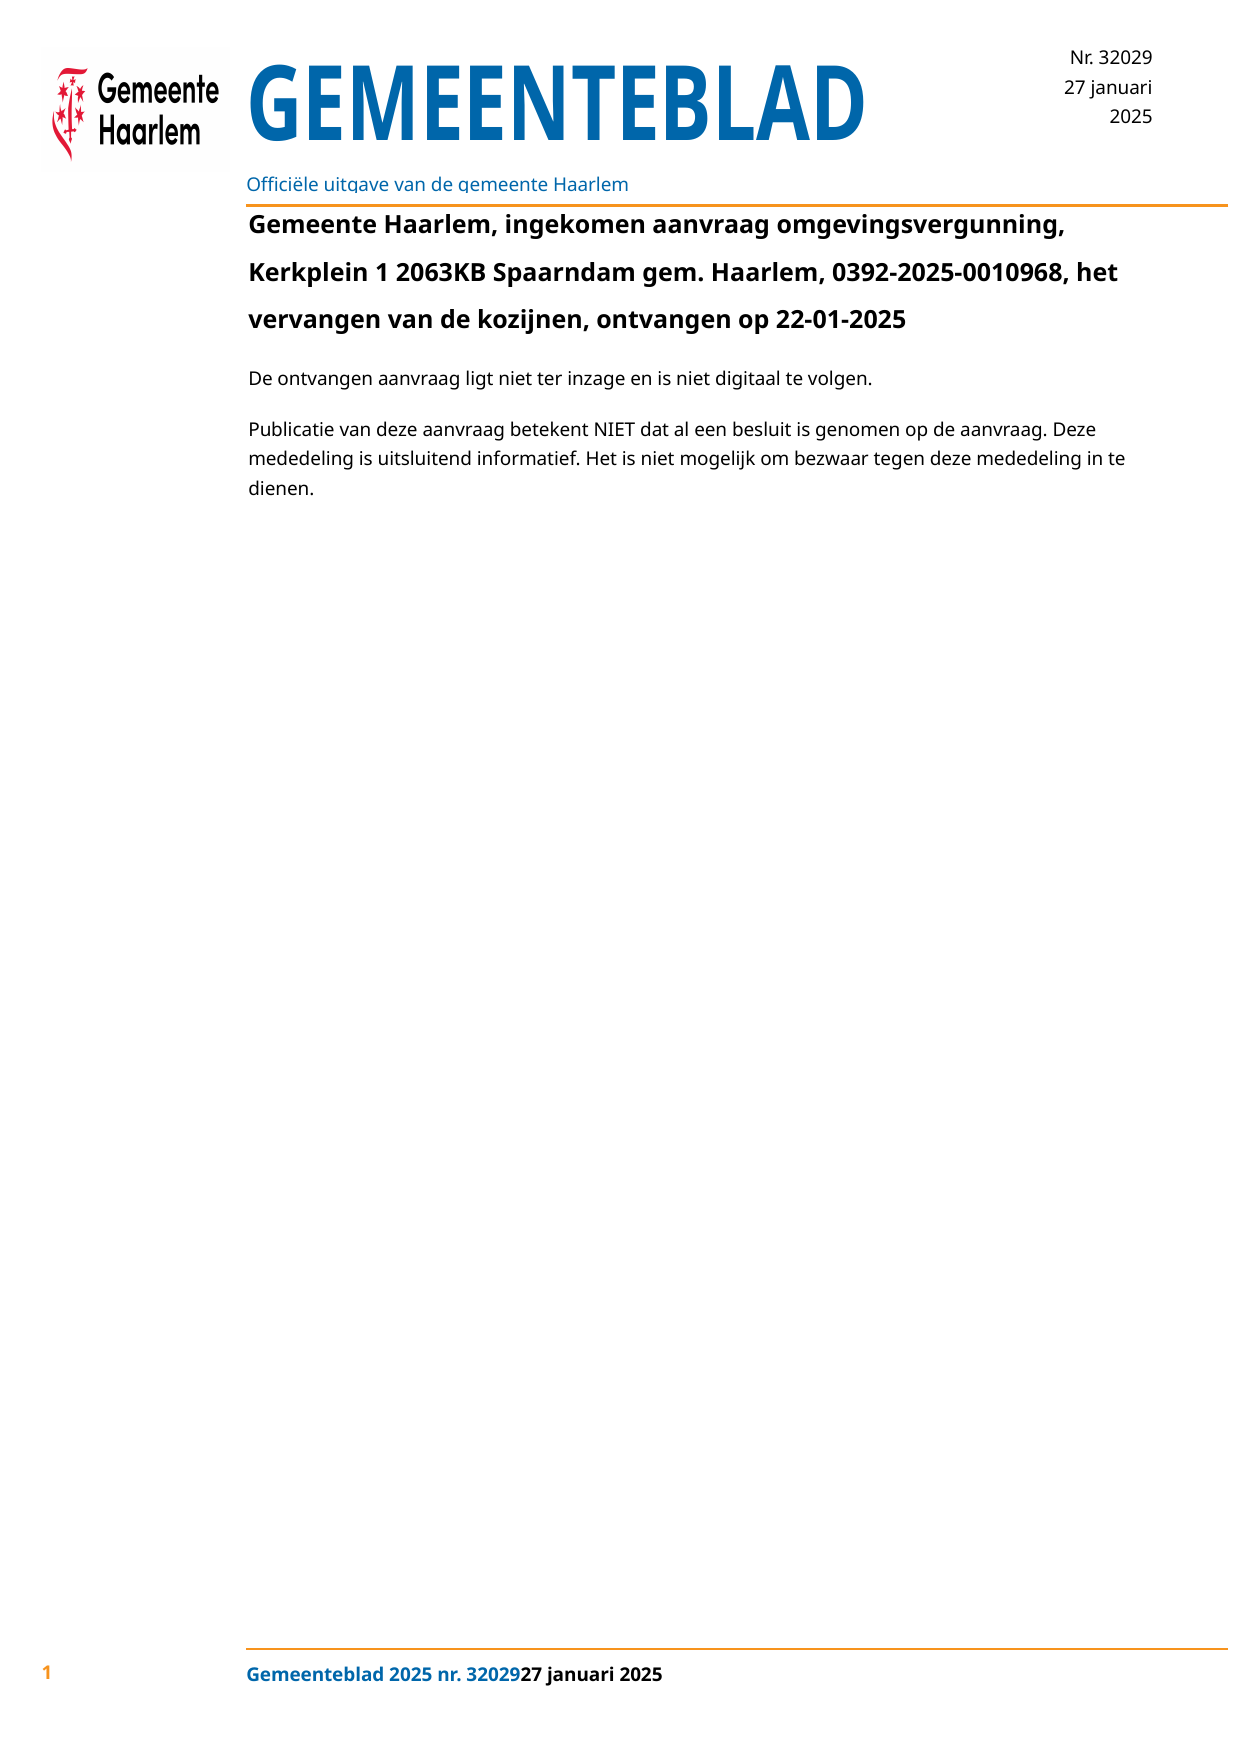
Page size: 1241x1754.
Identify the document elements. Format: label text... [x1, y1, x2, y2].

text Publicatie van deze aanvraag betekent NIET dat al een besluit is genomen op de aanvraag. Deze mededeling is uitsluitend informatief. Het is niet mogelijk om bezwaar tegen deze mededeling in te dienen. [248, 416, 1152, 501]
picture [41, 47, 231, 172]
text Gemeente Haarlem, ingekomen aanvraag omgevingsvergunning, Kerkplein 1 2063KB Spaarndam gem. Haarlem, 0392-2025-0010968, het vervangen van de kozijnen, ontvangen op 22-01-2025 [248, 207, 1152, 336]
text De ontvangen aanvraag ligt niet ter inzage en is niet digitaal te volgen. [248, 366, 1152, 391]
